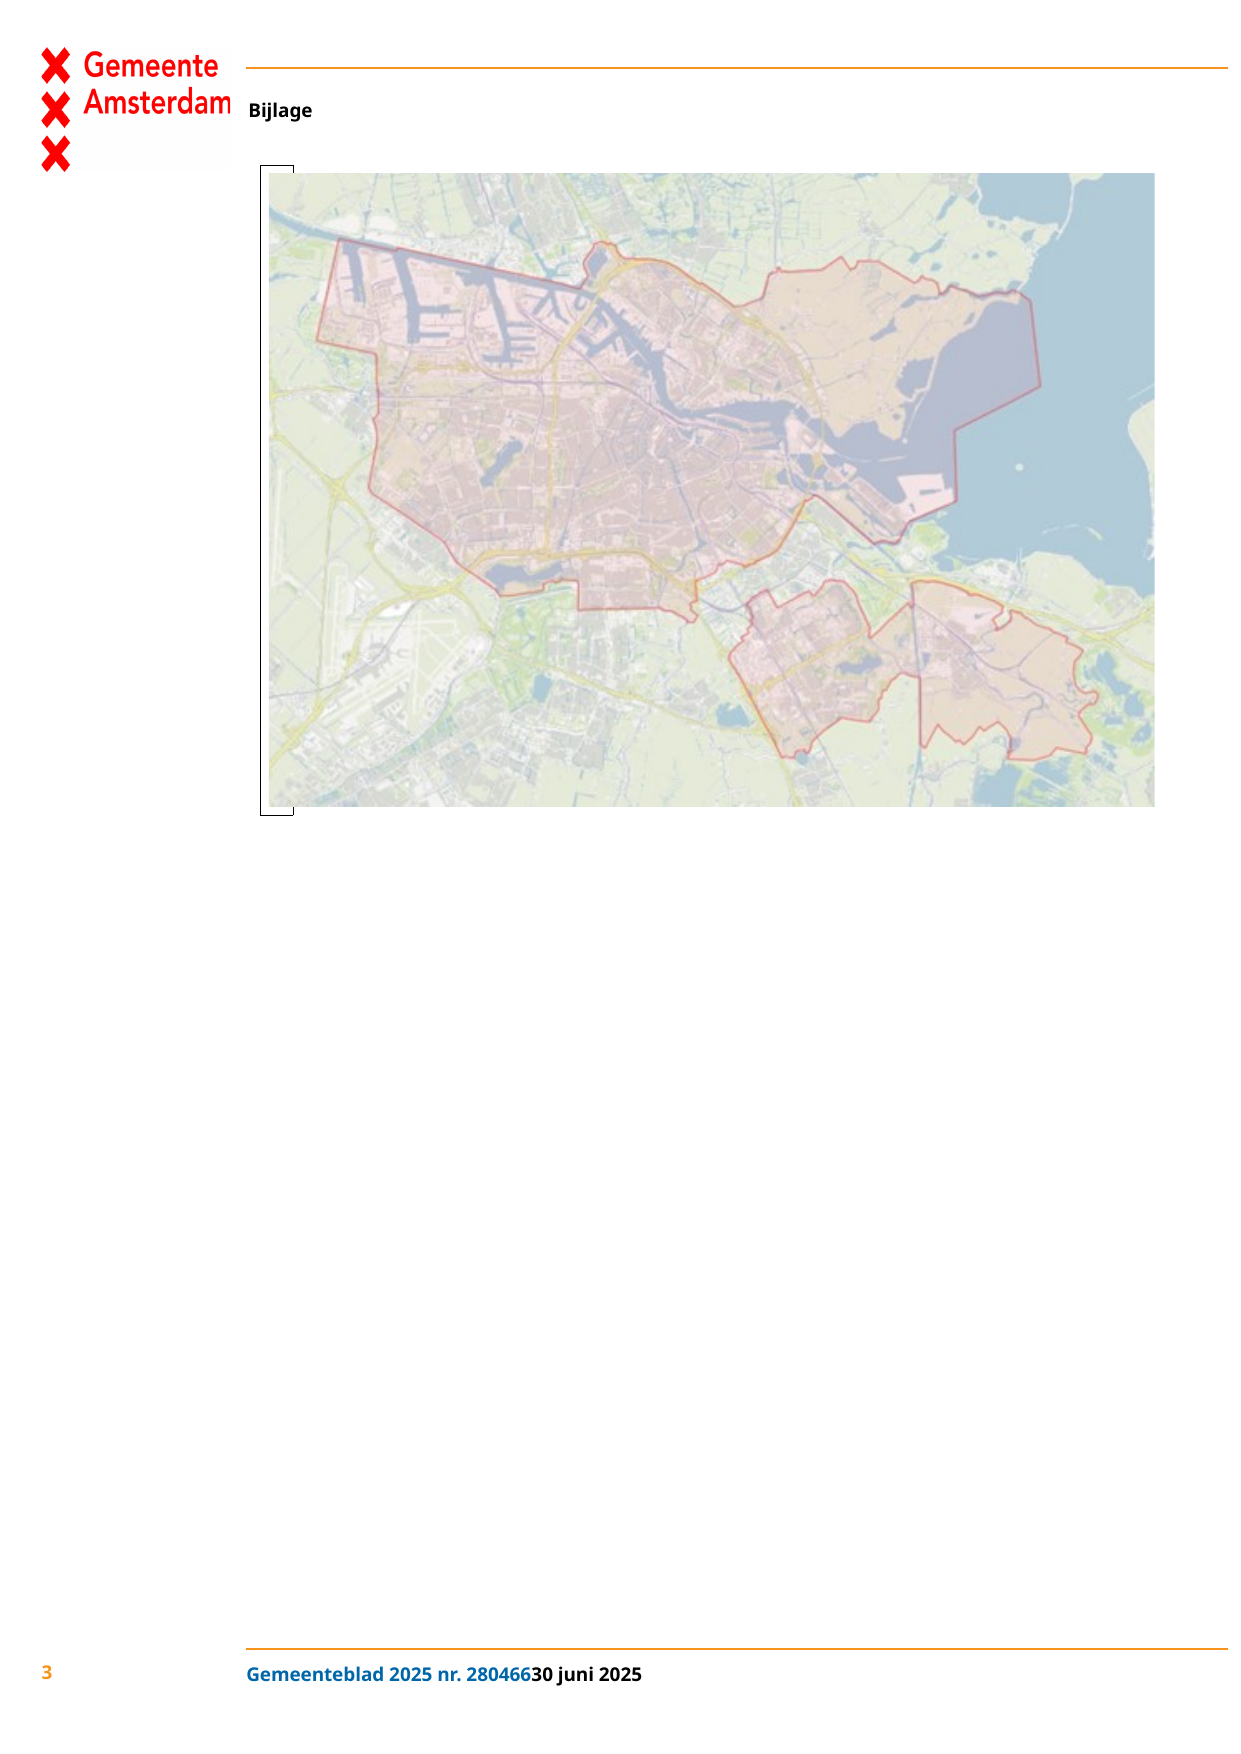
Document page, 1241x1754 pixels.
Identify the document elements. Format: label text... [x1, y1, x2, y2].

text Bijlage [248, 95, 1152, 123]
picture [41, 47, 231, 172]
picture [268, 173, 1155, 807]
